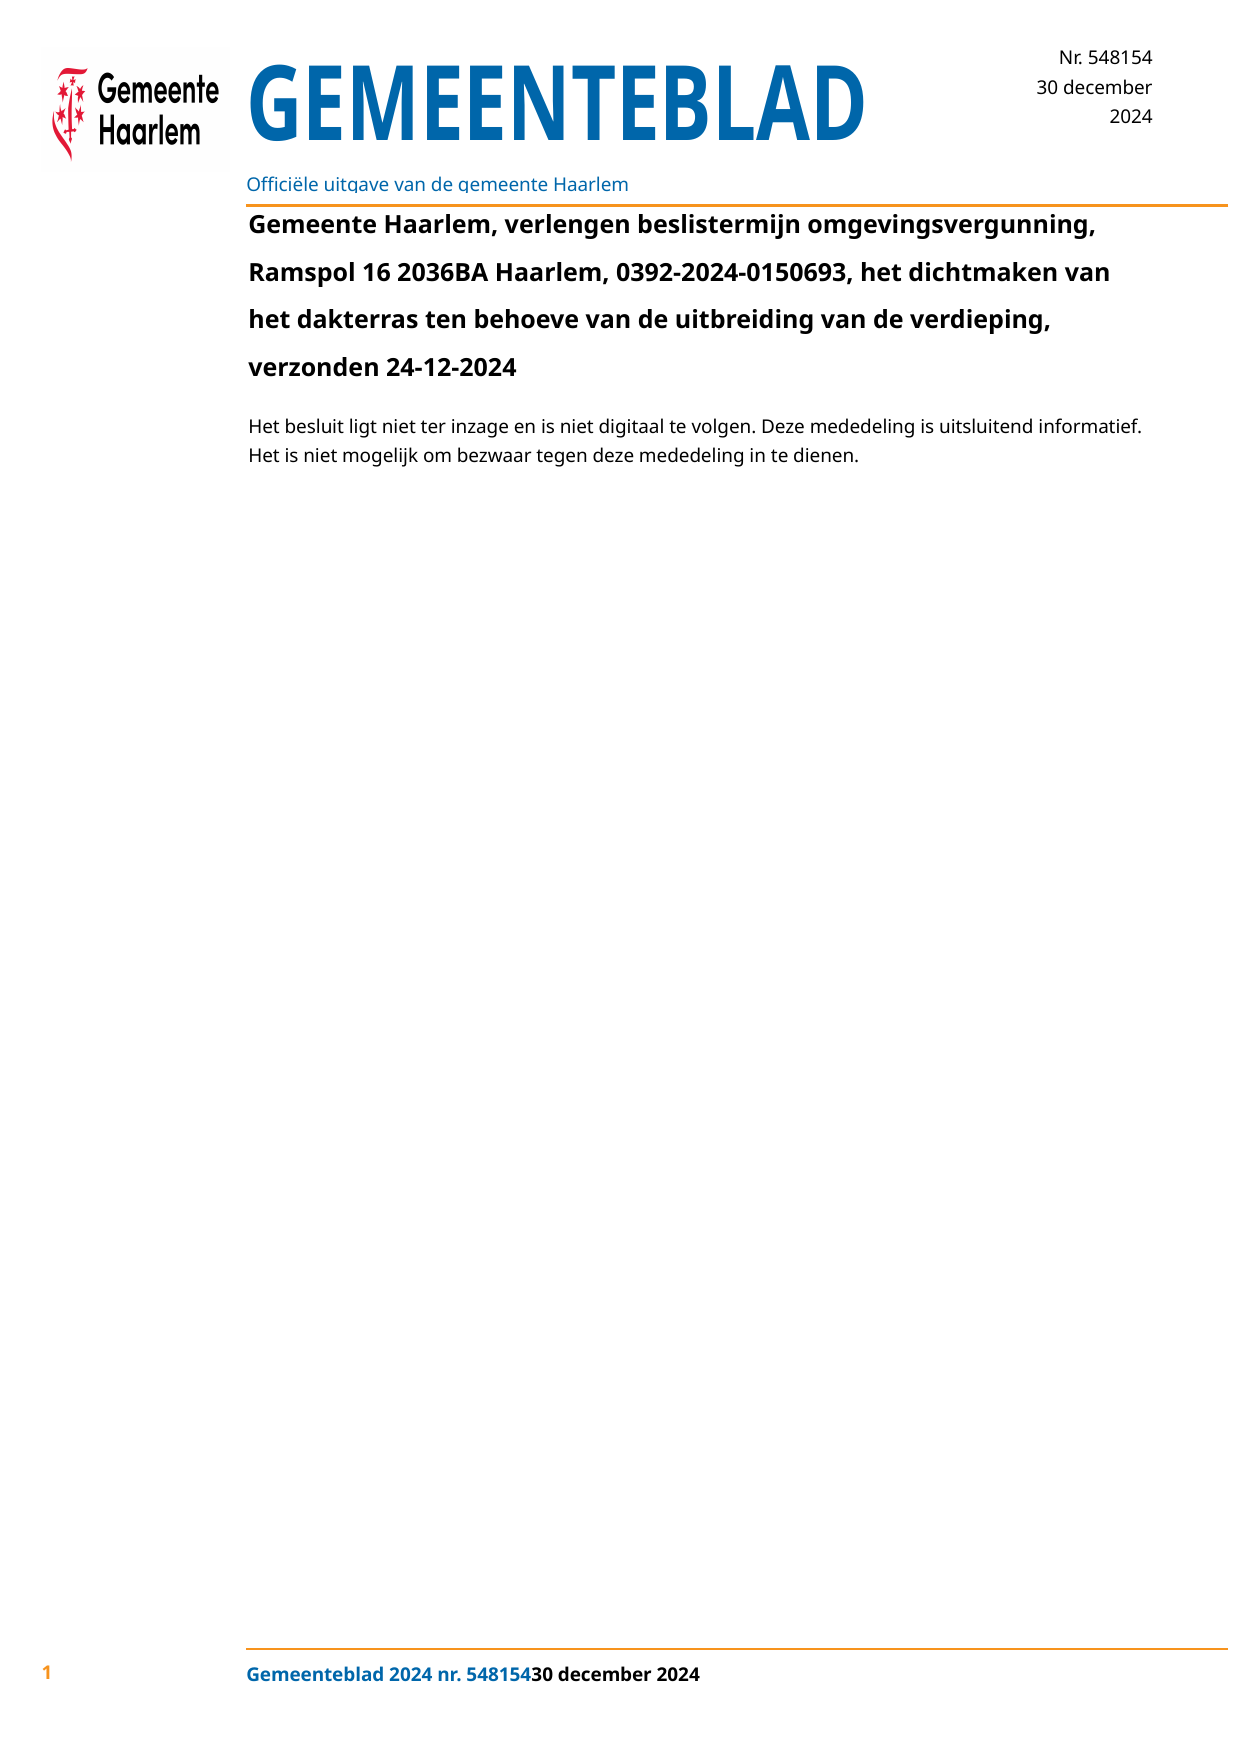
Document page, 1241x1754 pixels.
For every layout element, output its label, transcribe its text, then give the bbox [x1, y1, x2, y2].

picture [41, 47, 231, 172]
text Gemeente Haarlem, verlengen beslistermijn omgevingsvergunning, Ramspol 16 2036BA Haarlem, 0392-2024-0150693, het dichtmaken van het dakterras ten behoeve van de uitbreiding van de verdieping, verzonden 24-12-2024 [248, 207, 1152, 384]
text Het besluit ligt niet ter inzage en is niet digitaal te volgen. Deze mededeling is uitsluitend informatief. Het is niet mogelijk om bezwaar tegen deze mededeling in te dienen. [248, 413, 1152, 468]
